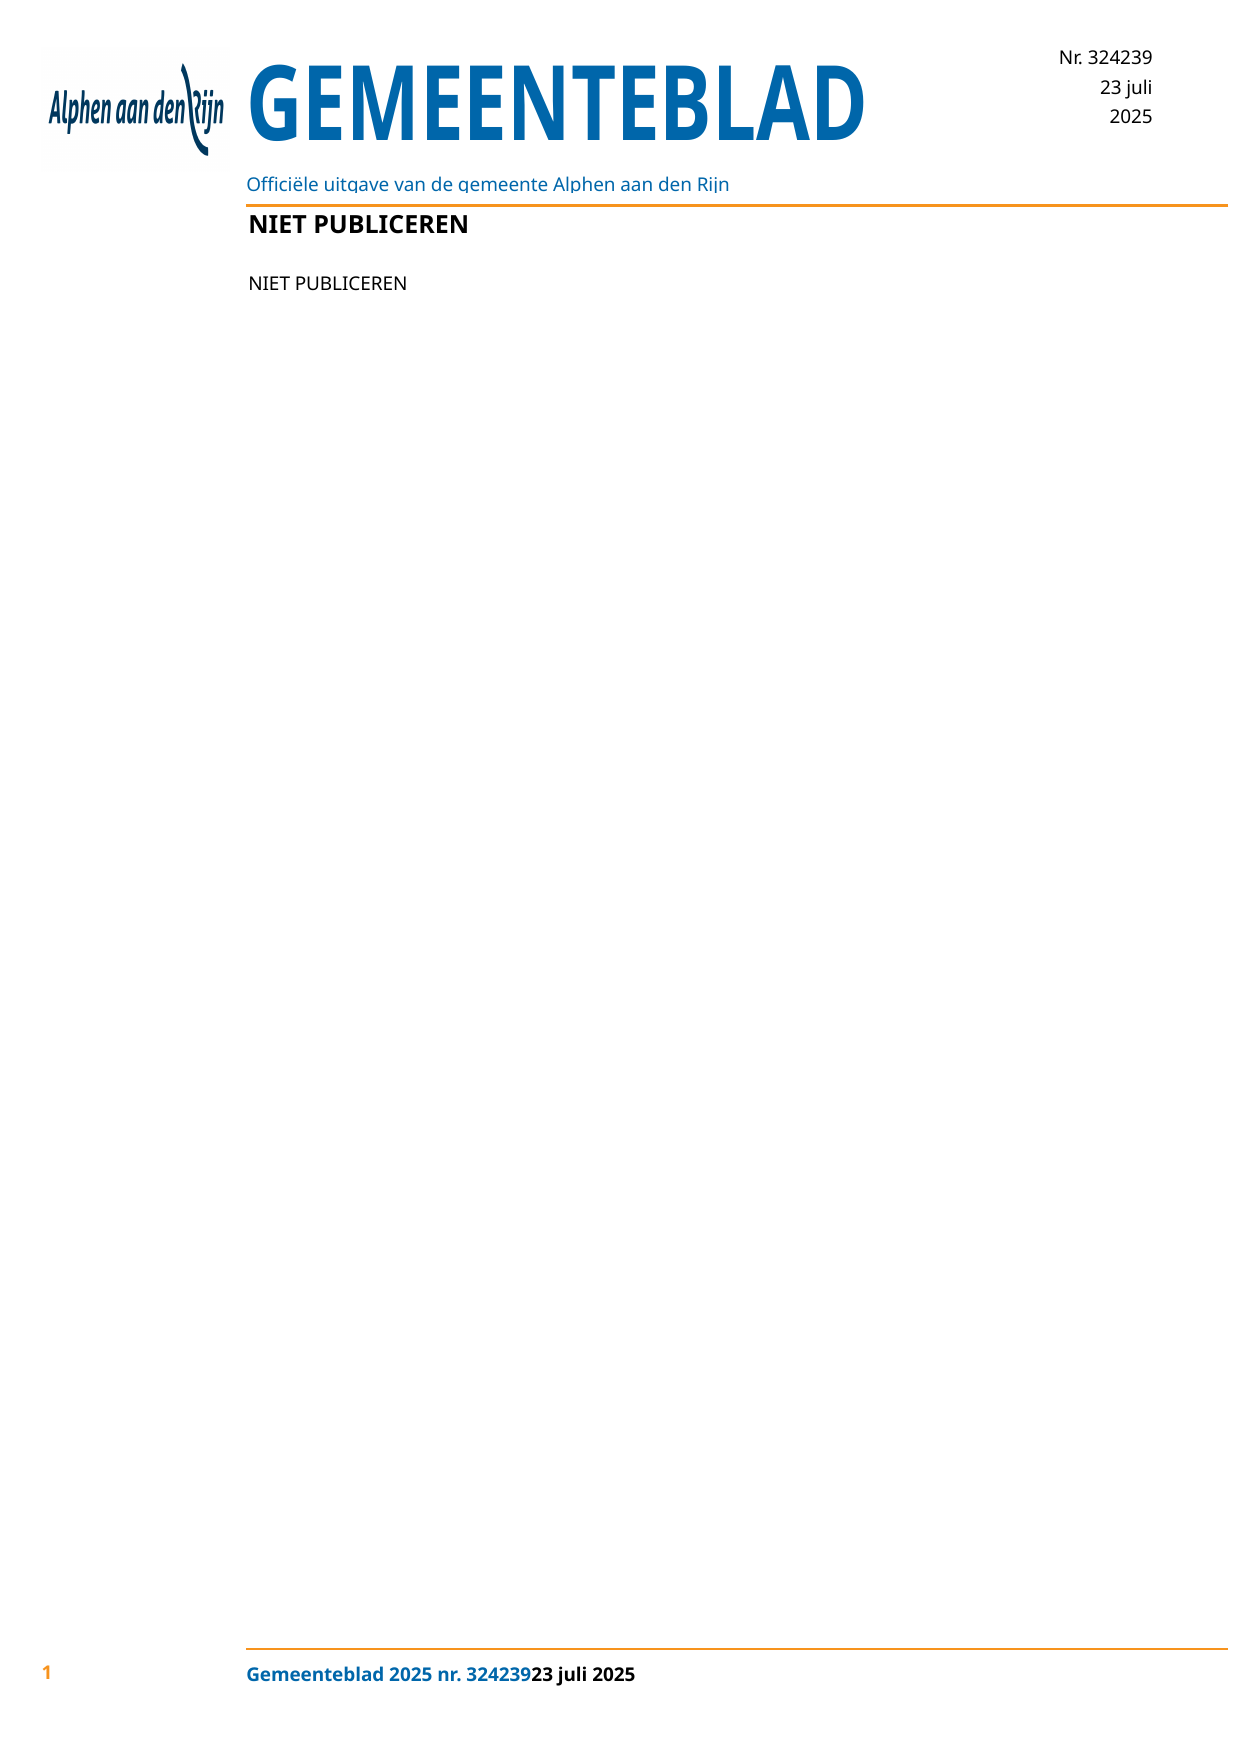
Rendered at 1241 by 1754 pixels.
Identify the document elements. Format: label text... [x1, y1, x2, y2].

picture [41, 47, 231, 172]
text NIET PUBLICEREN [248, 207, 1152, 241]
text NIET PUBLICEREN [248, 270, 1152, 296]
